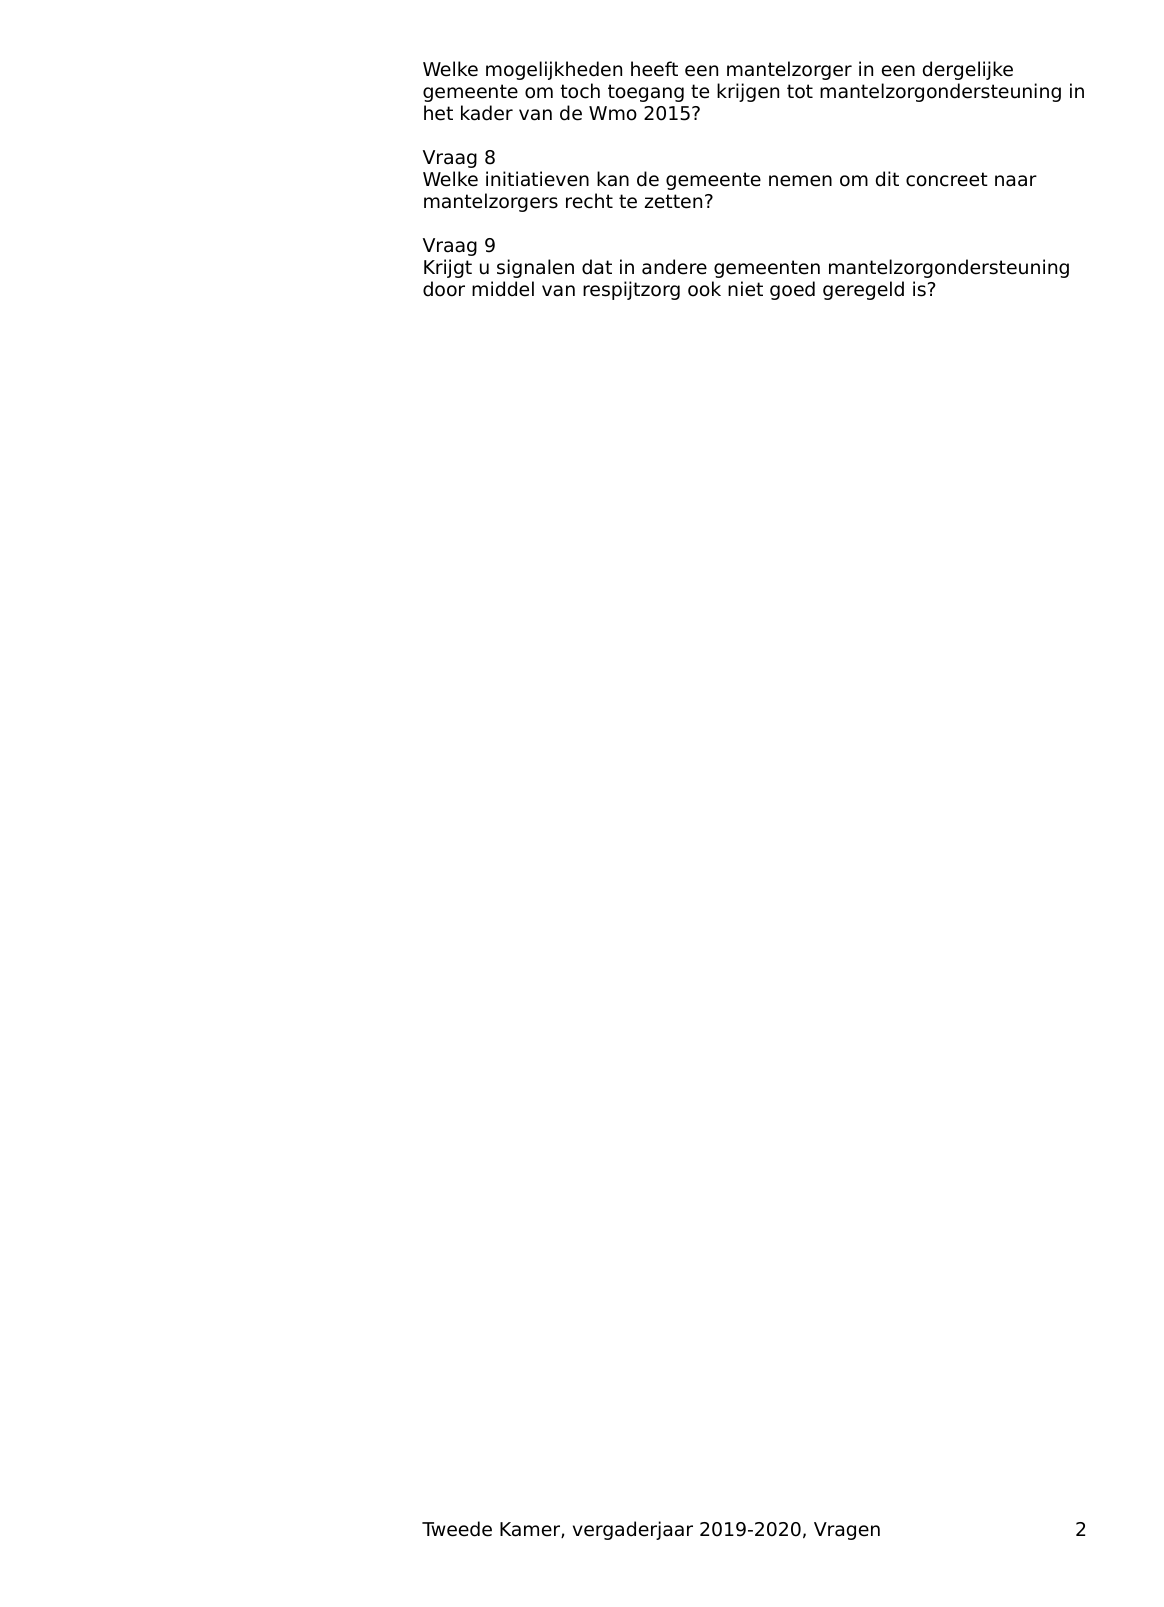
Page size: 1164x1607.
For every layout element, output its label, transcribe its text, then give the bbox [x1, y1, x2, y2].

text Welke initiatieven kan de gemeente nemen om dit concreet naar mantelzorgers recht te zetten? [422, 169, 1087, 213]
text Vraag 9 [422, 235, 1087, 257]
text Welke mogelijkheden heeft een mantelzorger in een dergelijke gemeente om toch toegang te krijgen tot mantelzorgondersteuning in het kader van de Wmo 2015? [422, 59, 1087, 125]
text Krijgt u signalen dat in andere gemeenten mantelzorgondersteuning door middel van respijtzorg ook niet goed geregeld is? [422, 257, 1087, 301]
text Vraag 8 [422, 147, 1087, 169]
